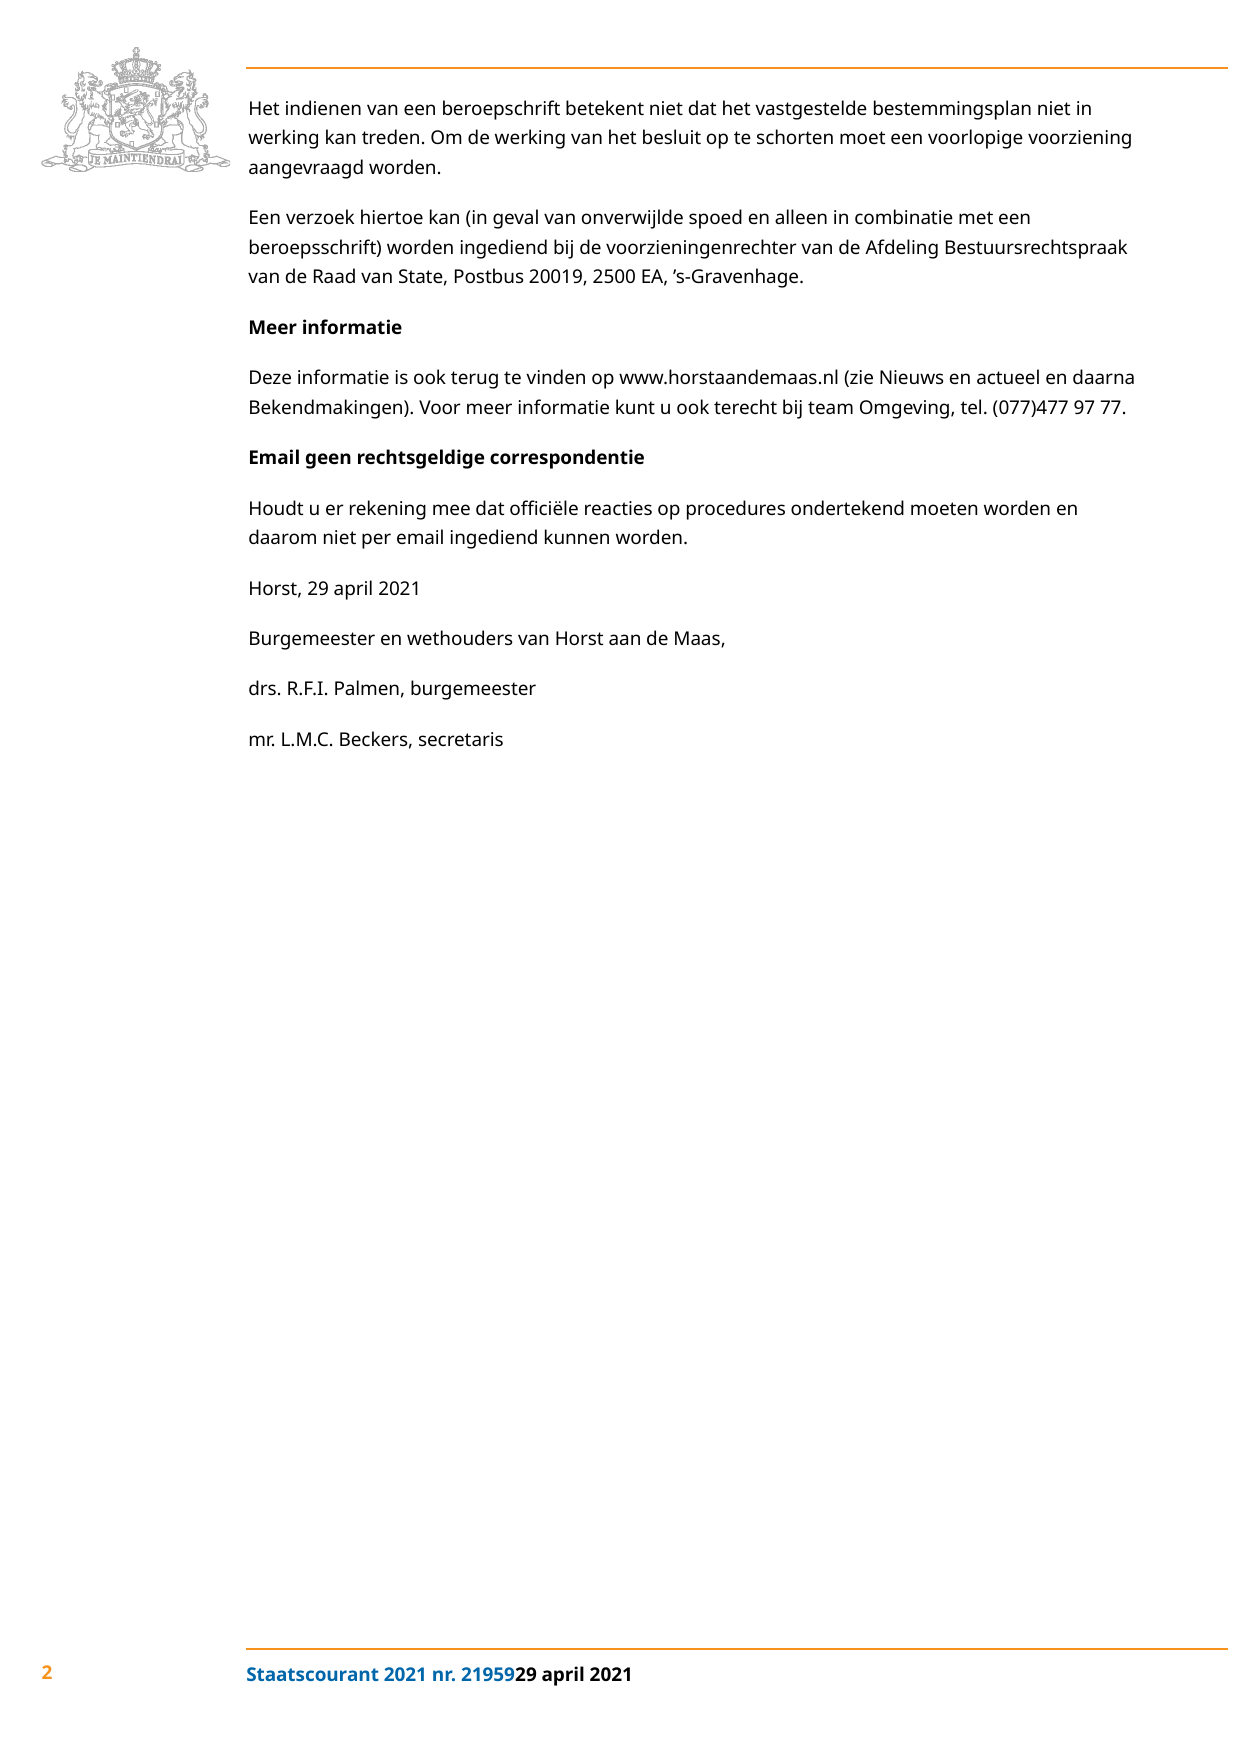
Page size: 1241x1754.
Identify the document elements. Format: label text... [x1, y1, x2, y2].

text Burgemeester en wethouders van Horst aan de Maas, [248, 625, 1152, 651]
text mr. L.M.C. Beckers, secretaris [248, 726, 1152, 752]
text Horst, 29 april 2021 [248, 575, 1152, 601]
picture [41, 47, 231, 172]
text Houdt u er rekening mee dat officiële reacties op procedures ondertekend moeten worden en daarom niet per email ingediend kunnen worden. [248, 495, 1152, 550]
text Een verzoek hiertoe kan (in geval van onverwijlde spoed en alleen in combinatie met een beroepsschrift) worden ingediend bij de voorzieningenrechter van de Afdeling Bestuursrechtspraak van de Raad van State, Postbus 20019, 2500 EA, ’s-Gravenhage. [248, 204, 1152, 289]
text Deze informatie is ook terug te vinden op www.horstaandemaas.nl (zie Nieuws en actueel en daarna Bekendmakingen). Voor meer informatie kunt u ook terecht bij team Omgeving, tel. (077)477 97 77. [248, 364, 1152, 420]
text drs. R.F.I. Palmen, burgemeester [248, 676, 1152, 701]
text Meer informatie [248, 314, 1152, 340]
text Het indienen van een beroepschrift betekent niet dat het vastgestelde bestemmingsplan niet in werking kan treden. Om de werking van het besluit op te schorten moet een voorlopige voorziening aangevraagd worden. [248, 95, 1152, 180]
text Email geen rechtsgeldige correspondentie [248, 444, 1152, 470]
